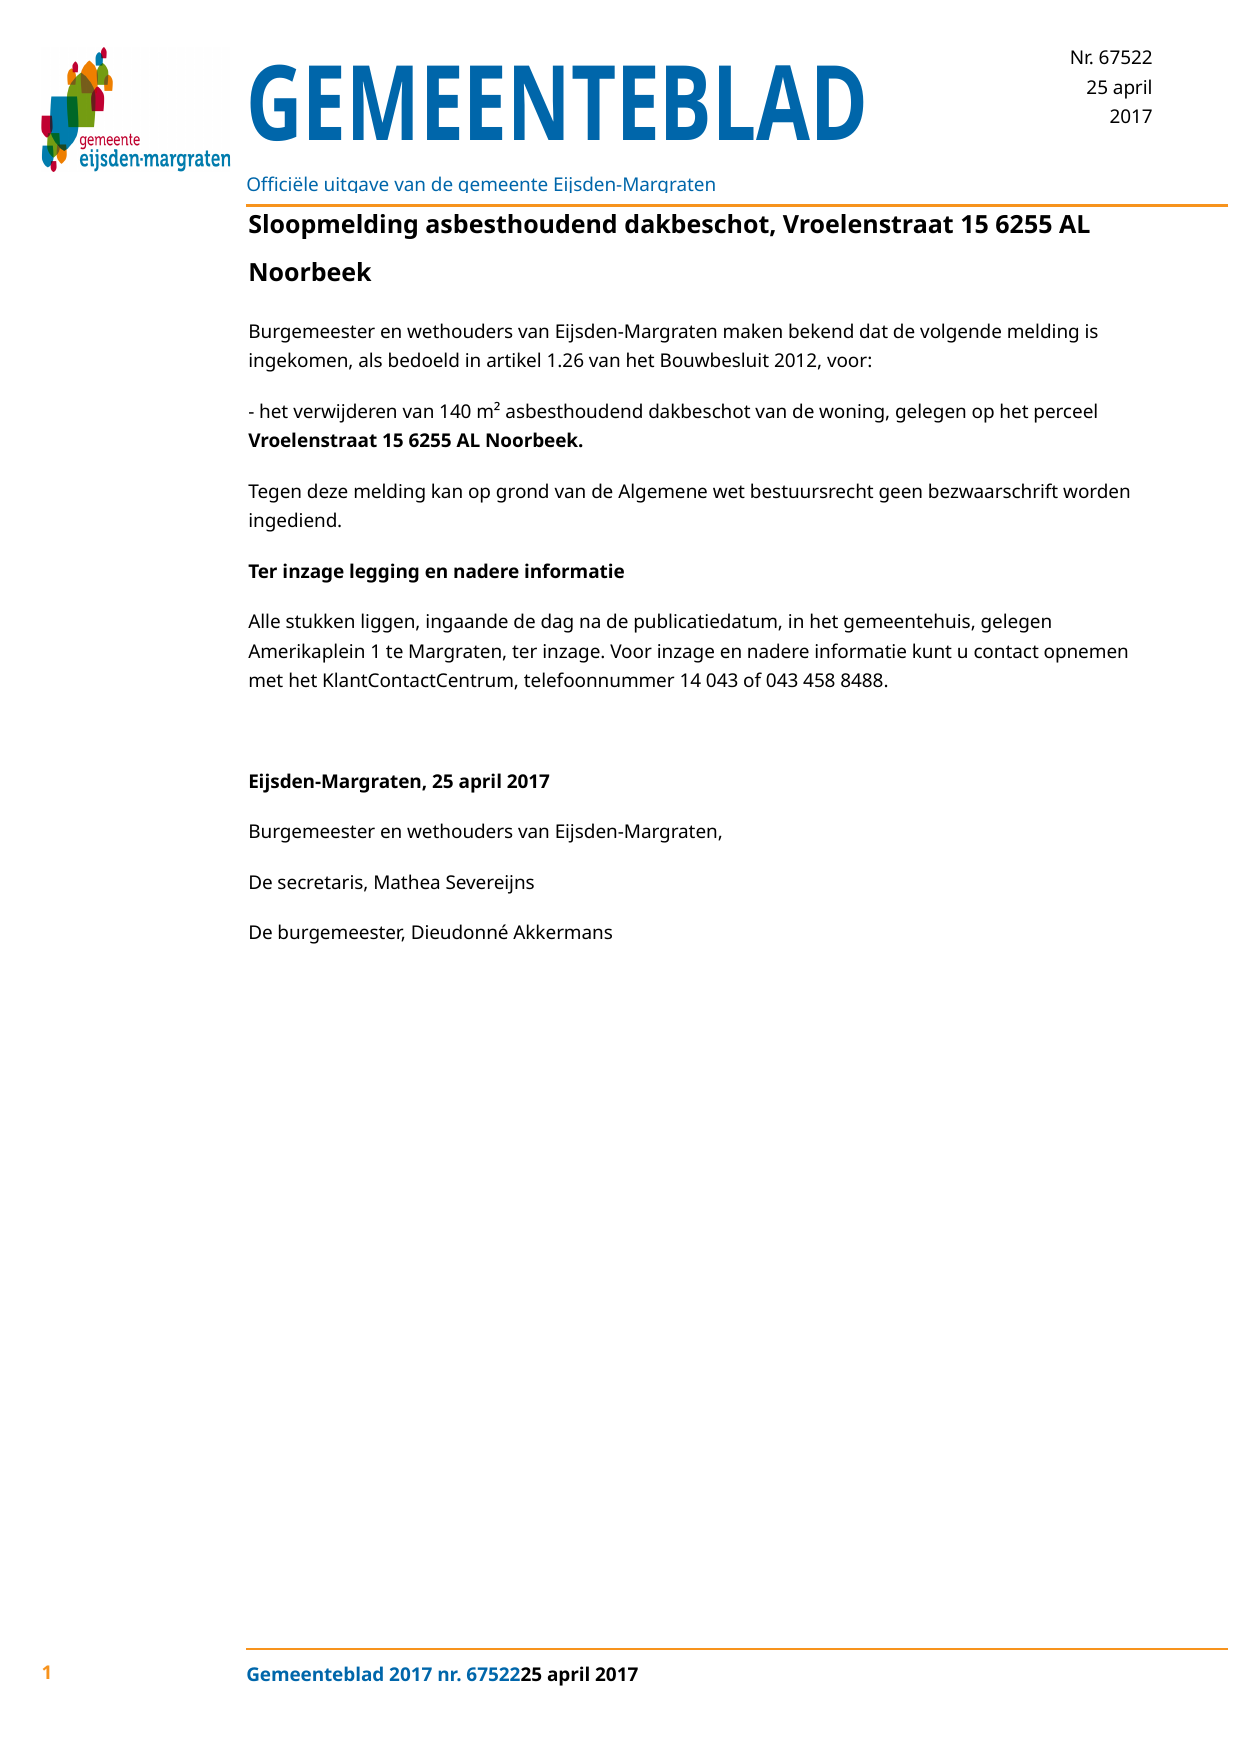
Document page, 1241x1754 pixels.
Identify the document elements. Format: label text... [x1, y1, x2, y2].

text Alle stukken liggen, ingaande de dag na de publicatiedatum, in het gemeentehuis, gelegen Amerikaplein 1 te Margraten, ter inzage. Voor inzage en nadere informatie kunt u contact opnemen met het KlantContactCentrum, telefoonnummer 14 043 of 043 458 8488. [248, 608, 1152, 693]
text De secretaris, Mathea Severeijns [248, 869, 1152, 895]
text Burgemeester en wethouders van Eijsden-Margraten, [248, 819, 1152, 844]
text - het verwijderen van 140 m² asbesthoudend dakbeschot van de woning, gelegen op het perceel Vroelenstraat 15 6255 AL Noorbeek. [248, 398, 1152, 453]
text Sloopmelding asbesthoudend dakbeschot, Vroelenstraat 15 6255 AL Noorbeek [248, 207, 1152, 288]
picture [41, 47, 231, 172]
text Tegen deze melding kan op grond van de Algemene wet bestuursrecht geen bezwaarschrift worden ingediend. [248, 478, 1152, 533]
text Ter inzage legging en nadere informatie [248, 558, 1152, 584]
text De burgemeester, Dieudonné Akkermans [248, 919, 1152, 945]
text Eijsden-Margraten, 25 april 2017 [248, 768, 1152, 794]
text Burgemeester en wethouders van Eijsden-Margraten maken bekend dat de volgende melding is ingekomen, als bedoeld in artikel 1.26 van het Bouwbesluit 2012, voor: [248, 318, 1152, 373]
